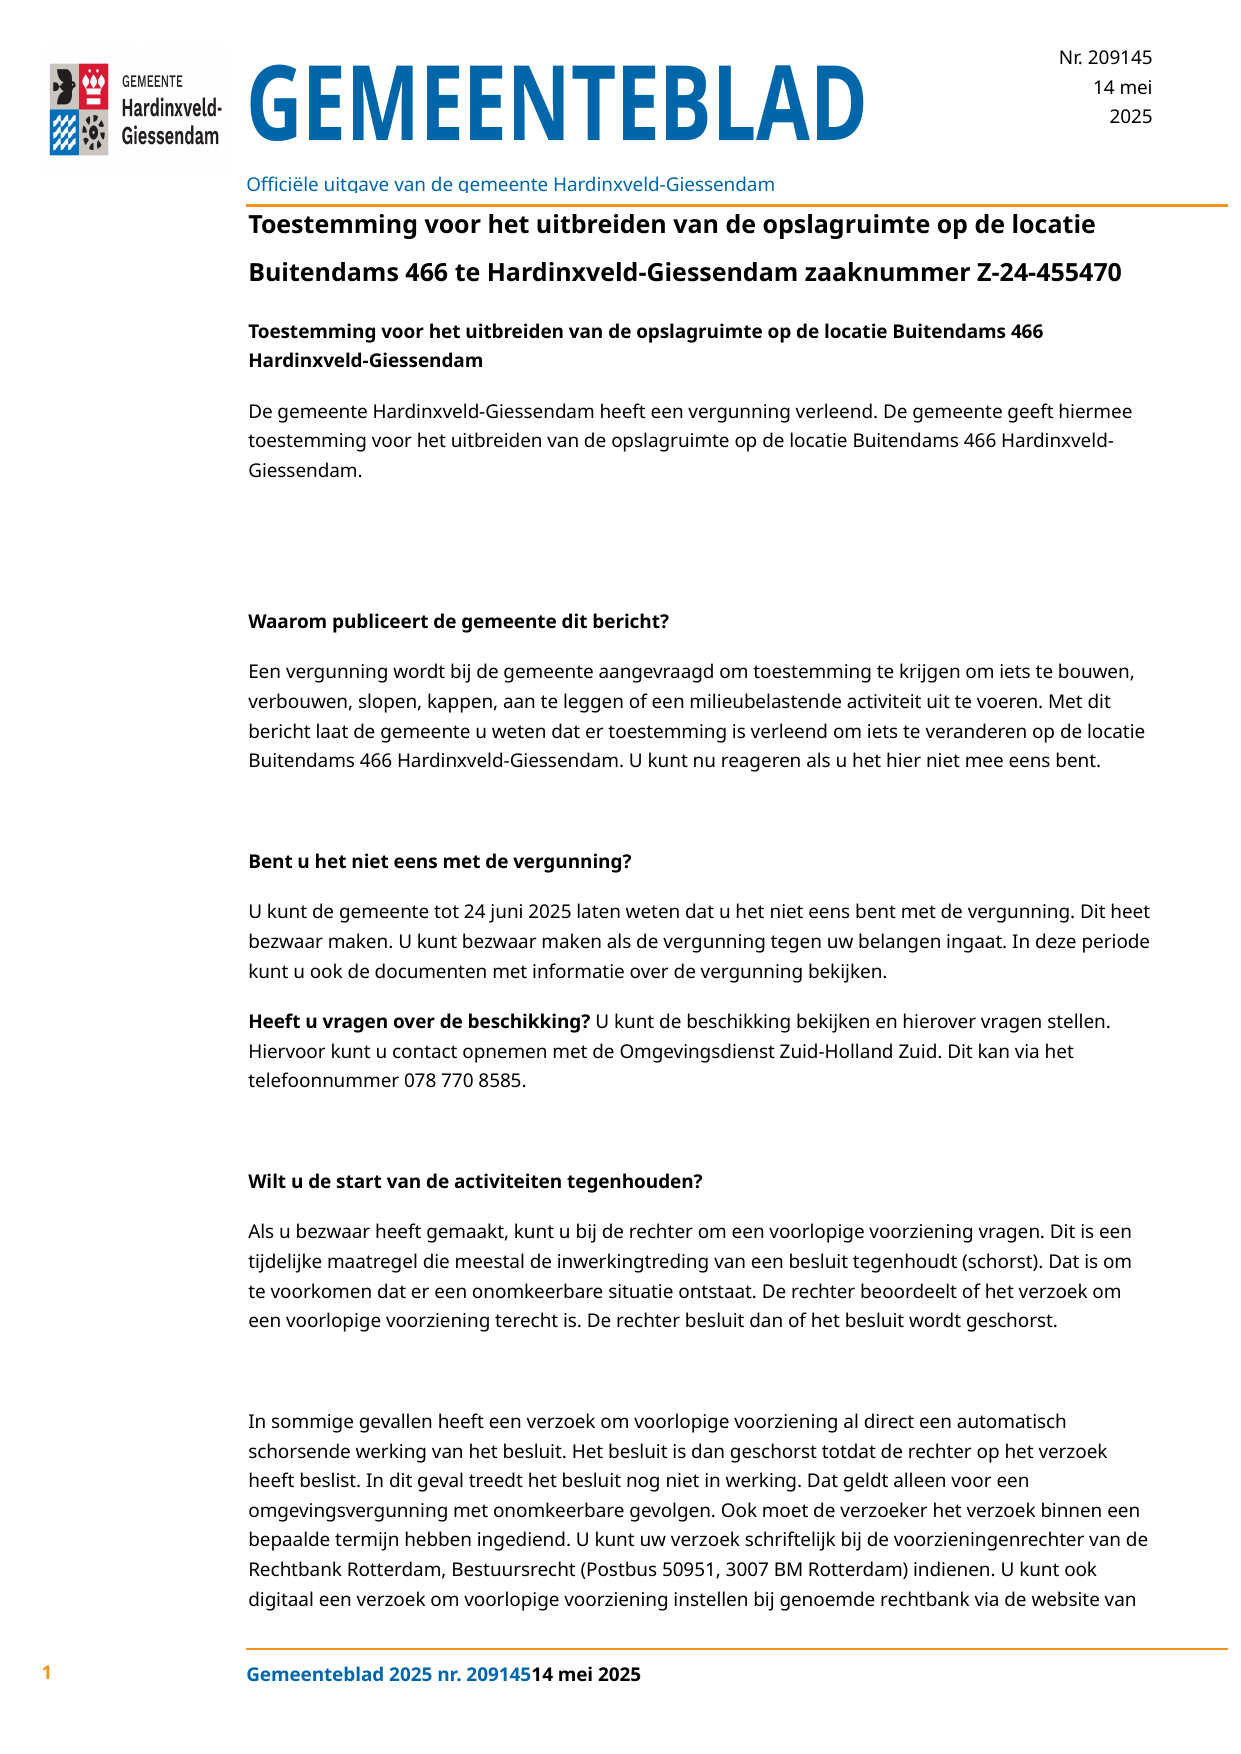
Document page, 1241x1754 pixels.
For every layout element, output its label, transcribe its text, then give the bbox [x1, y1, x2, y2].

text Waarom publiceert de gemeente dit bericht? [248, 608, 1152, 634]
text Bent u het niet eens met de vergunning? [248, 848, 1152, 874]
text Als u bezwaar heeft gemaakt, kunt u bij de rechter om een voorlopige voorziening vragen. Dit is een tijdelijke maatregel die meestal de inwerkingtreding van een besluit tegenhoudt (schorst). Dat is om te voorkomen dat er een onomkeerbare situatie ontstaat. De rechter beoordeelt of het verzoek om een voorlopige voorziening terecht is. De rechter besluit dan of het besluit wordt geschorst. [248, 1219, 1152, 1333]
picture [41, 47, 231, 172]
text De gemeente Hardinxveld-Giessendam heeft een vergunning verleend. De gemeente geeft hiermee toestemming voor het uitbreiden van de opslagruimte op de locatie Buitendams 466 Hardinxveld-Giessendam. [248, 398, 1152, 483]
text In sommige gevallen heeft een verzoek om voorlopige voorziening al direct een automatisch schorsende werking van het besluit. Het besluit is dan geschorst totdat de rechter op het verzoek heeft beslist. In dit geval treedt het besluit nog niet in werking. Dat geldt alleen voor een omgevingsvergunning met onomkeerbare gevolgen. Ook moet de verzoeker het verzoek binnen een bepaalde termijn hebben ingediend. U kunt uw verzoek schriftelijk bij de voorzieningenrechter van de Rechtbank Rotterdam, Bestuursrecht (Postbus 50951, 3007 BM Rotterdam) indienen. U kunt ook digitaal een verzoek om voorlopige voorziening instellen bij genoemde rechtbank via de website van [248, 1408, 1152, 1612]
text U kunt de gemeente tot 24 juni 2025 laten weten dat u het niet eens bent met de vergunning. Dit heet bezwaar maken. U kunt bezwaar maken als de vergunning tegen uw belangen ingaat. In deze periode kunt u ook de documenten met informatie over de vergunning bekijken. [248, 899, 1152, 984]
text Toestemming voor het uitbreiden van de opslagruimte op de locatie Buitendams 466 Hardinxveld-Giessendam [248, 318, 1152, 373]
text Toestemming voor het uitbreiden van de opslagruimte op de locatie Buitendams 466 te Hardinxveld-Giessendam zaaknummer Z-24-455470 [248, 207, 1152, 288]
text Een vergunning wordt bij de gemeente aangevraagd om toestemming te krijgen om iets te bouwen, verbouwen, slopen, kappen, aan te leggen of een milieubelastende activiteit uit te voeren. Met dit bericht laat de gemeente u weten dat er toestemming is verleend om iets te veranderen op de locatie Buitendams 466 Hardinxveld-Giessendam. U kunt nu reageren als u het hier niet mee eens bent. [248, 659, 1152, 773]
text Wilt u de start van de activiteiten tegenhouden? [248, 1168, 1152, 1194]
text Heeft u vragen over de beschikking? U kunt de beschikking bekijken en hierover vragen stellen. Hiervoor kunt u contact opnemen met de Omgevingsdienst Zuid-Holland Zuid. Dit kan via het telefoonnummer 078 770 8585. [248, 1008, 1152, 1093]
